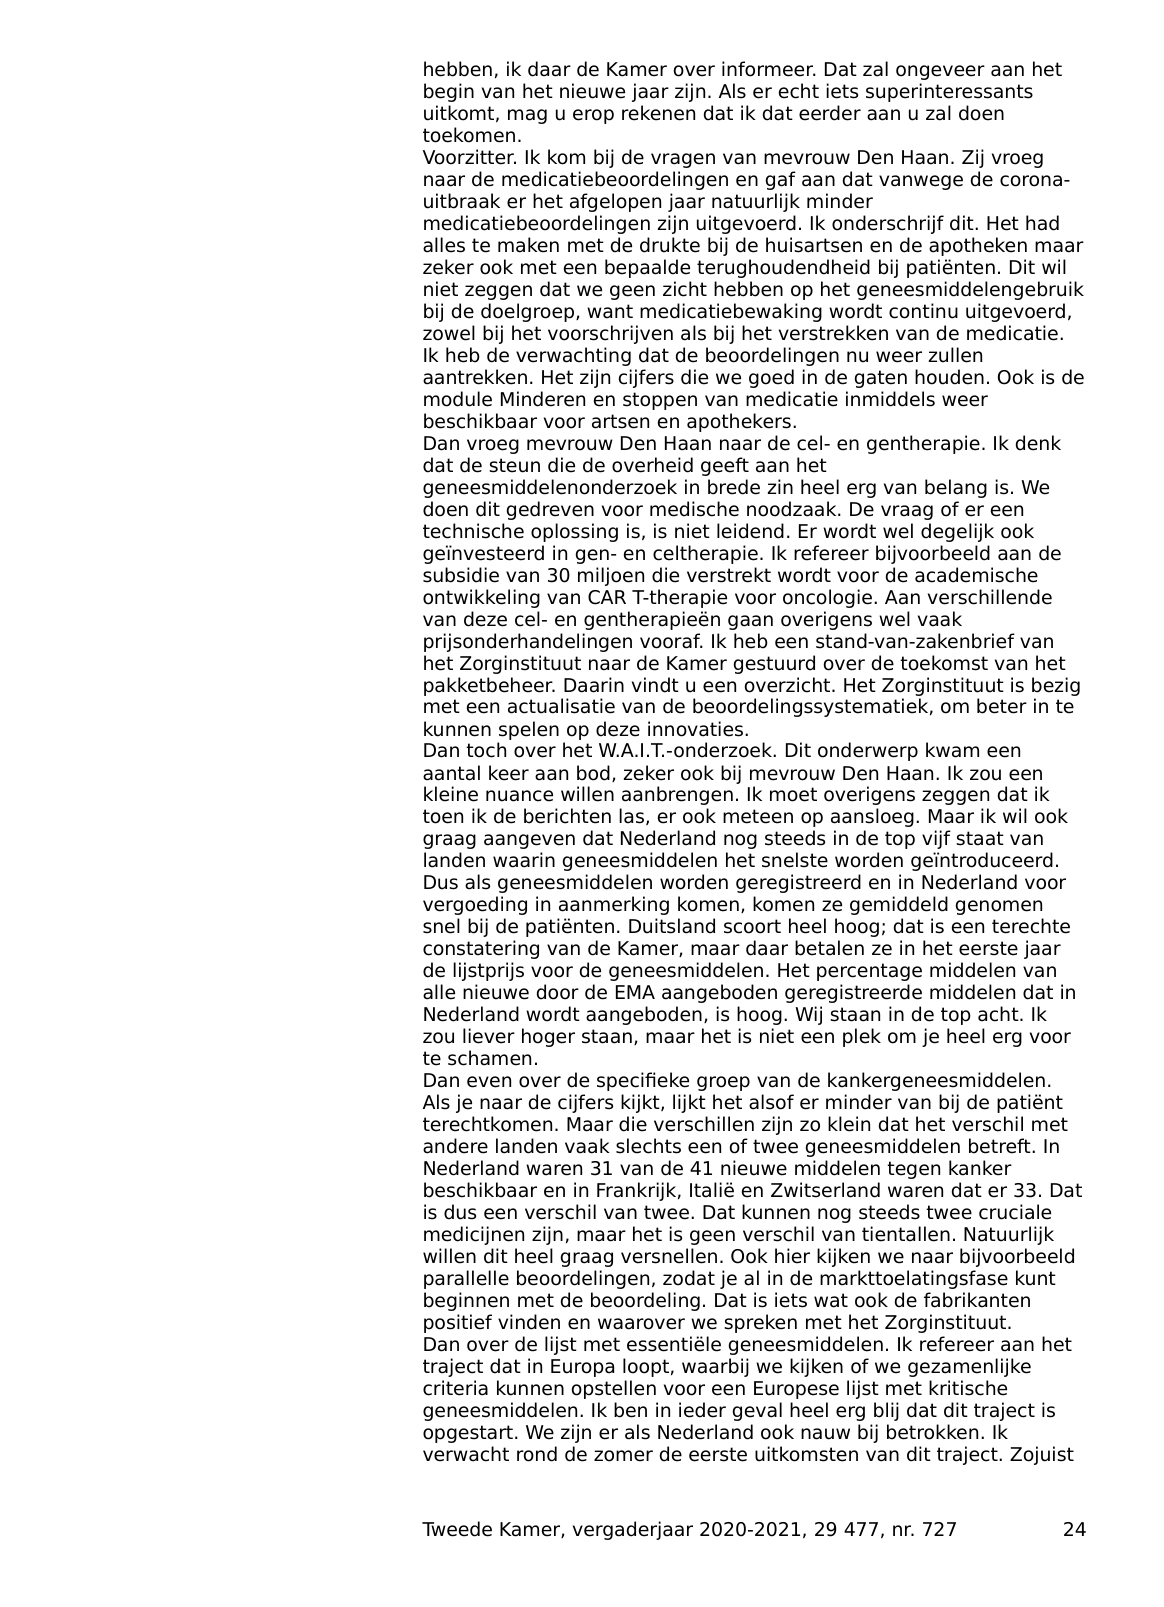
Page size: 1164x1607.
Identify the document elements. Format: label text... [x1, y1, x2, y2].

text Dan over de lijst met essentiële geneesmiddelen. Ik refereer aan het traject dat in Europa loopt, waarbij we kijken of we gezamenlijke criteria kunnen opstellen voor een Europese lijst met kritische geneesmiddelen. Ik ben in ieder geval heel erg blij dat dit traject is opgestart. We zijn er als Nederland ook nauw bij betrokken. Ik verwacht rond de zomer de eerste uitkomsten van dit traject. Zojuist [422, 1334, 1087, 1466]
text Dan toch over het W.A.I.T.-onderzoek. Dit onderwerp kwam een aantal keer aan bod, zeker ook bij mevrouw Den Haan. Ik zou een kleine nuance willen aanbrengen. Ik moet overigens zeggen dat ik toen ik de berichten las, er ook meteen op aansloeg. Maar ik wil ook graag aangeven dat Nederland nog steeds in de top vijf staat van landen waarin geneesmiddelen het snelste worden geïntroduceerd. Dus als geneesmiddelen worden geregistreerd en in Nederland voor vergoeding in aanmerking komen, komen ze gemiddeld genomen snel bij de patiënten. Duitsland scoort heel hoog; dat is een terechte constatering van de Kamer, maar daar betalen ze in het eerste jaar de lijstprijs voor de geneesmiddelen. Het percentage middelen van alle nieuwe door de EMA aangeboden geregistreerde middelen dat in Nederland wordt aangeboden, is hoog. Wij staan in de top acht. Ik zou liever hoger staan, maar het is niet een plek om je heel erg voor te schamen. [422, 740, 1087, 1070]
text Dan even over de specifieke groep van de kankergeneesmiddelen. Als je naar de cijfers kijkt, lijkt het alsof er minder van bij de patiënt terechtkomen. Maar die verschillen zijn zo klein dat het verschil met andere landen vaak slechts een of twee geneesmiddelen betreft. In Nederland waren 31 van de 41 nieuwe middelen tegen kanker beschikbaar en in Frankrijk, Italië en Zwitserland waren dat er 33. Dat is dus een verschil van twee. Dat kunnen nog steeds twee cruciale medicijnen zijn, maar het is geen verschil van tientallen. Natuurlijk willen dit heel graag versnellen. Ook hier kijken we naar bijvoorbeeld parallelle beoordelingen, zodat je al in de markttoelatingsfase kunt beginnen met de beoordeling. Dat is iets wat ook de fabrikanten positief vinden en waarover we spreken met het Zorginstituut. [422, 1070, 1087, 1334]
text Voorzitter. Ik kom bij de vragen van mevrouw Den Haan. Zij vroeg naar de medicatiebeoordelingen en gaf aan dat vanwege de corona-uitbraak er het afgelopen jaar natuurlijk minder medicatiebeoordelingen zijn uitgevoerd. Ik onderschrijf dit. Het had alles te maken met de drukte bij de huisartsen en de apotheken maar zeker ook met een bepaalde terughoudendheid bij patiënten. Dit wil niet zeggen dat we geen zicht hebben op het geneesmiddelengebruik bij de doelgroep, want medicatiebewaking wordt continu uitgevoerd, zowel bij het voorschrijven als bij het verstrekken van de medicatie. Ik heb de verwachting dat de beoordelingen nu weer zullen aantrekken. Het zijn cijfers die we goed in de gaten houden. Ook is de module Minderen en stoppen van medicatie inmiddels weer beschikbaar voor artsen en apothekers. [422, 147, 1087, 433]
text Dan vroeg mevrouw Den Haan naar de cel- en gentherapie. Ik denk dat de steun die de overheid geeft aan het geneesmiddelenonderzoek in brede zin heel erg van belang is. We doen dit gedreven voor medische noodzaak. De vraag of er een technische oplossing is, is niet leidend. Er wordt wel degelijk ook geïnvesteerd in gen- en celtherapie. Ik refereer bijvoorbeeld aan de subsidie van 30 miljoen die verstrekt wordt voor de academische ontwikkeling van CAR T-therapie voor oncologie. Aan verschillende van deze cel- en gentherapieën gaan overigens wel vaak prijsonderhandelingen vooraf. Ik heb een stand-van-zakenbrief van het Zorginstituut naar de Kamer gestuurd over de toekomst van het pakketbeheer. Daarin vindt u een overzicht. Het Zorginstituut is bezig met een actualisatie van de beoordelingssystematiek, om beter in te kunnen spelen op deze innovaties. [422, 433, 1087, 740]
text hebben, ik daar de Kamer over informeer. Dat zal ongeveer aan het begin van het nieuwe jaar zijn. Als er echt iets superinteressants uitkomt, mag u erop rekenen dat ik dat eerder aan u zal doen toekomen. [422, 59, 1087, 147]
